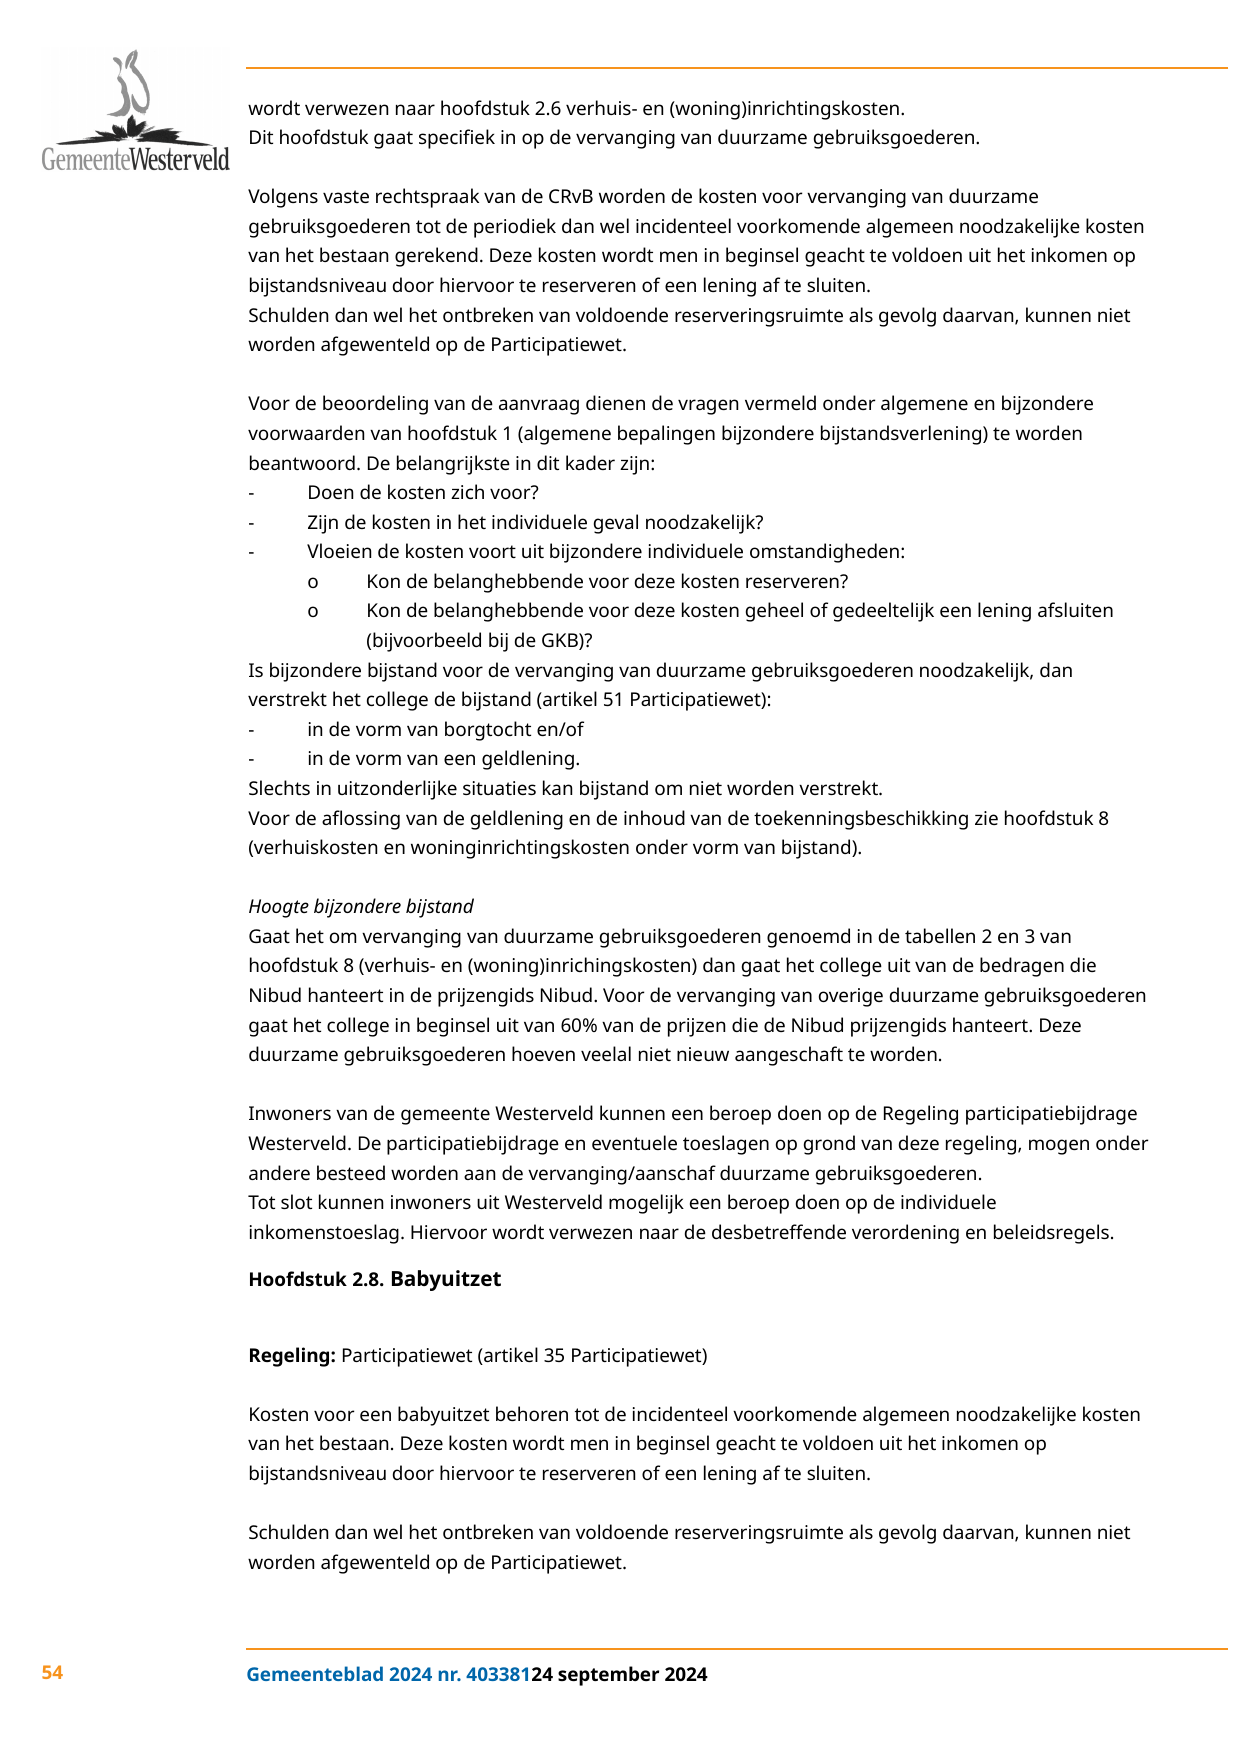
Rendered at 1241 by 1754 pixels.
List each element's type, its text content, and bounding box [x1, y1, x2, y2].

list Kon de belanghebbende voor deze kosten reserveren? [307, 568, 1152, 594]
text wordt verwezen naar hoofdstuk 2.6 verhuis- en (woning)inrichtingskosten. [248, 95, 1152, 121]
text Schulden dan wel het ontbreken van voldoende reserveringsruimte als gevolg daarvan, kunnen niet worden afgewenteld op de Participatiewet. [248, 302, 1152, 357]
text Dit hoofdstuk gaat specifiek in op de vervanging van duurzame gebruiksgoederen. [248, 124, 1152, 150]
list Doen de kosten zich voor? [248, 479, 1152, 505]
text Gaat het om vervanging van duurzame gebruiksgoederen genoemd in de tabellen 2 en 3 van hoofdstuk 8 (verhuis- en (woning)inrichingskosten) dan gaat het college uit van de bedragen die Nibud hanteert in de prijzengids Nibud. Voor de vervanging van overige duurzame gebruiksgoederen gaat het college in beginsel uit van 60% van de prijzen die de Nibud prijzengids hanteert. Deze duurzame gebruiksgoederen hoeven veelal niet nieuw aangeschaft te worden. [248, 923, 1152, 1067]
text Hoofdstuk 2.8. Babyuitzet [248, 1264, 1152, 1293]
text Schulden dan wel het ontbreken van voldoende reserveringsruimte als gevolg daarvan, kunnen niet worden afgewenteld op de Participatiewet. [248, 1519, 1152, 1574]
text Tot slot kunnen inwoners uit Westerveld mogelijk een beroep doen op de individuele inkomenstoeslag. Hiervoor wordt verwezen naar de desbetreffende verordening en beleidsregels. [248, 1189, 1152, 1245]
text Slechts in uitzonderlijke situaties kan bijstand om niet worden verstrekt. [248, 775, 1152, 801]
text Is bijzondere bijstand voor de vervanging van duurzame gebruiksgoederen noodzakelijk, dan verstrekt het college de bijstand (artikel 51 Participatiewet): [248, 657, 1152, 712]
picture [41, 47, 231, 172]
list Zijn de kosten in het individuele geval noodzakelijk? [248, 509, 1152, 535]
table_header Regeling: Participatiewet (artikel 35 Participatiewet) [248, 1343, 1152, 1368]
text Volgens vaste rechtspraak van de CRvB worden de kosten voor vervanging van duurzame gebruiksgoederen tot de periodiek dan wel incidenteel voorkomende algemeen noodzakelijke kosten van het bestaan gerekend. Deze kosten wordt men in beginsel geacht te voldoen uit het inkomen op bijstandsniveau door hiervoor te reserveren of een lening af te sluiten. [248, 183, 1152, 298]
text Voor de beoordeling van de aanvraag dienen de vragen vermeld onder algemene en bijzondere voorwaarden van hoofdstuk 1 (algemene bepalingen bijzondere bijstandsverlening) te worden beantwoord. De belangrijkste in dit kader zijn: [248, 391, 1152, 476]
text Kosten voor een babyuitzet behoren tot de incidenteel voorkomende algemeen noodzakelijke kosten van het bestaan. Deze kosten wordt men in beginsel geacht te voldoen uit het inkomen op bijstandsniveau door hiervoor te reserveren of een lening af te sluiten. [248, 1401, 1152, 1486]
list in de vorm van borgtocht en/of [248, 716, 1152, 742]
text Voor de aflossing van de geldlening en de inhoud van de toekenningsbeschikking zie hoofdstuk 8 (verhuiskosten en woninginrichtingskosten onder vorm van bijstand). [248, 805, 1152, 860]
list Kon de belanghebbende voor deze kosten geheel of gedeeltelijk een lening afsluiten (bijvoorbeeld bij de GKB)? [307, 598, 1152, 653]
list in de vorm van een geldlening. [248, 746, 1152, 771]
text Hoogte bijzondere bijstand [248, 893, 1152, 919]
text Inwoners van de gemeente Westerveld kunnen een beroep doen op de Regeling participatiebijdrage Westerveld. De participatiebijdrage en eventuele toeslagen op grond van deze regeling, mogen onder andere besteed worden aan de vervanging/aanschaf duurzame gebruiksgoederen. [248, 1101, 1152, 1186]
list Vloeien de kosten voort uit bijzondere individuele omstandigheden: [248, 538, 1152, 564]
